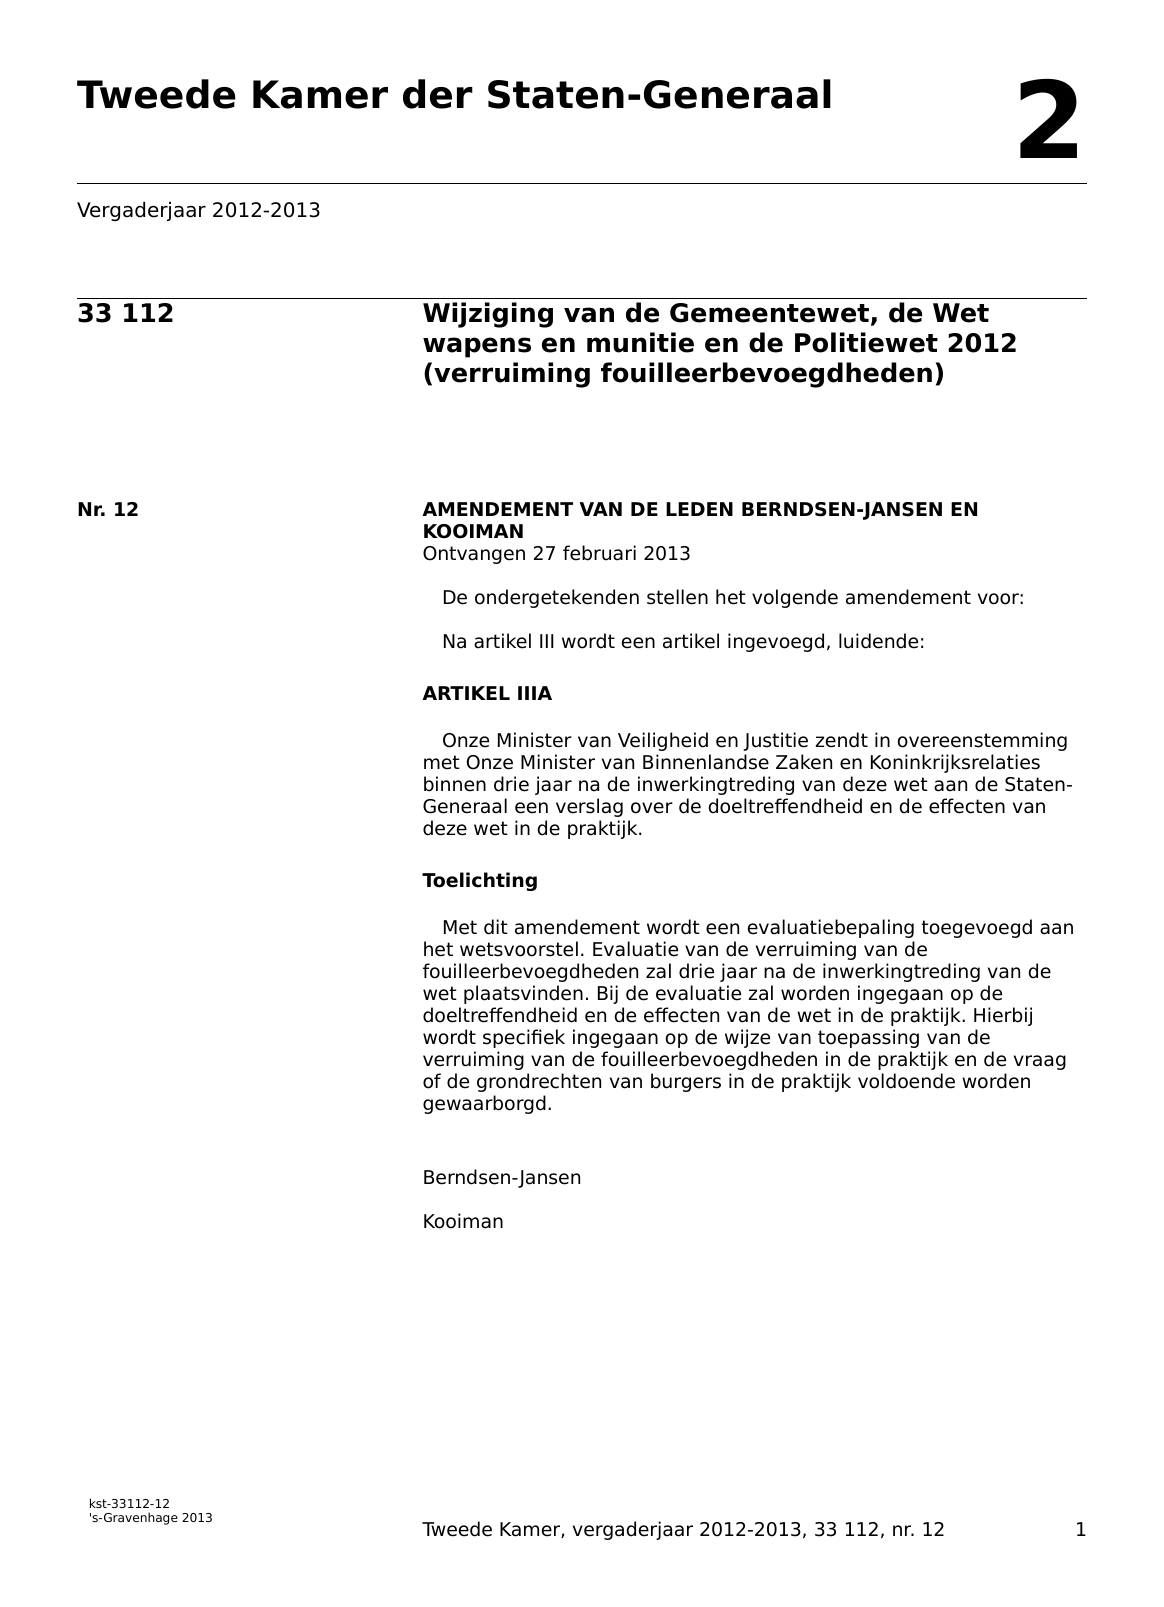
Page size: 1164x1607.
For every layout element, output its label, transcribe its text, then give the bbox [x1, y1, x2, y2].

text Onze Minister van Veiligheid en Justitie zendt in overeenstemming met Onze Minister van Binnenlandse Zaken en Koninkrijksrelaties binnen drie jaar na de inwerkingtreding van deze wet aan de Staten-Generaal een verslag over de doeltreffendheid en de effecten van deze wet in de praktijk. [422, 730, 1087, 840]
table_header 2 [886, 59, 1087, 183]
text De ondergetekenden stellen het volgende amendement voor: [422, 587, 1087, 609]
text Met dit amendement wordt een evaluatiebepaling toegevoegd aan het wetsvoorstel. Evaluatie van de verruiming van de fouilleerbevoegdheden zal drie jaar na de inwerkingtreding van de wet plaatsvinden. Bij de evaluatie zal worden ingegaan op de doeltreffendheid en de effecten van de wet in de praktijk. Hierbij wordt specifiek ingegaan op de wijze van toepassing van de verruiming van de fouilleerbevoegdheden in de praktijk en de vraag of de grondrechten van burgers in de praktijk voldoende worden gewaarborgd. [422, 917, 1087, 1115]
table_header Tweede Kamer der Staten-Generaal [77, 59, 886, 183]
table_cell Vergaderjaar 2012-2013 [77, 184, 1087, 298]
text 's-Gravenhage 2013 [88, 1511, 323, 1525]
subtitle Toelichting [422, 870, 1087, 892]
text kst-33112-12 [88, 1497, 323, 1511]
subtitle 33 112 Wijziging van de Gemeentewet, de Wet wapens en munitie en de Politiewet 2012 (verruiming fouilleerbevoegdheden) [77, 299, 1087, 388]
subtitle ARTIKEL IIIA [422, 683, 1087, 705]
text Berndsen-Jansen Kooiman [422, 1145, 1087, 1233]
text Na artikel III wordt een artikel ingevoegd, luidende: [422, 631, 1087, 653]
subtitle Nr. 12 AMENDEMENT VAN DE LEDEN BERNDSEN-JANSEN EN KOOIMAN [77, 499, 1087, 543]
text Ontvangen 27 februari 2013 [422, 543, 1087, 565]
